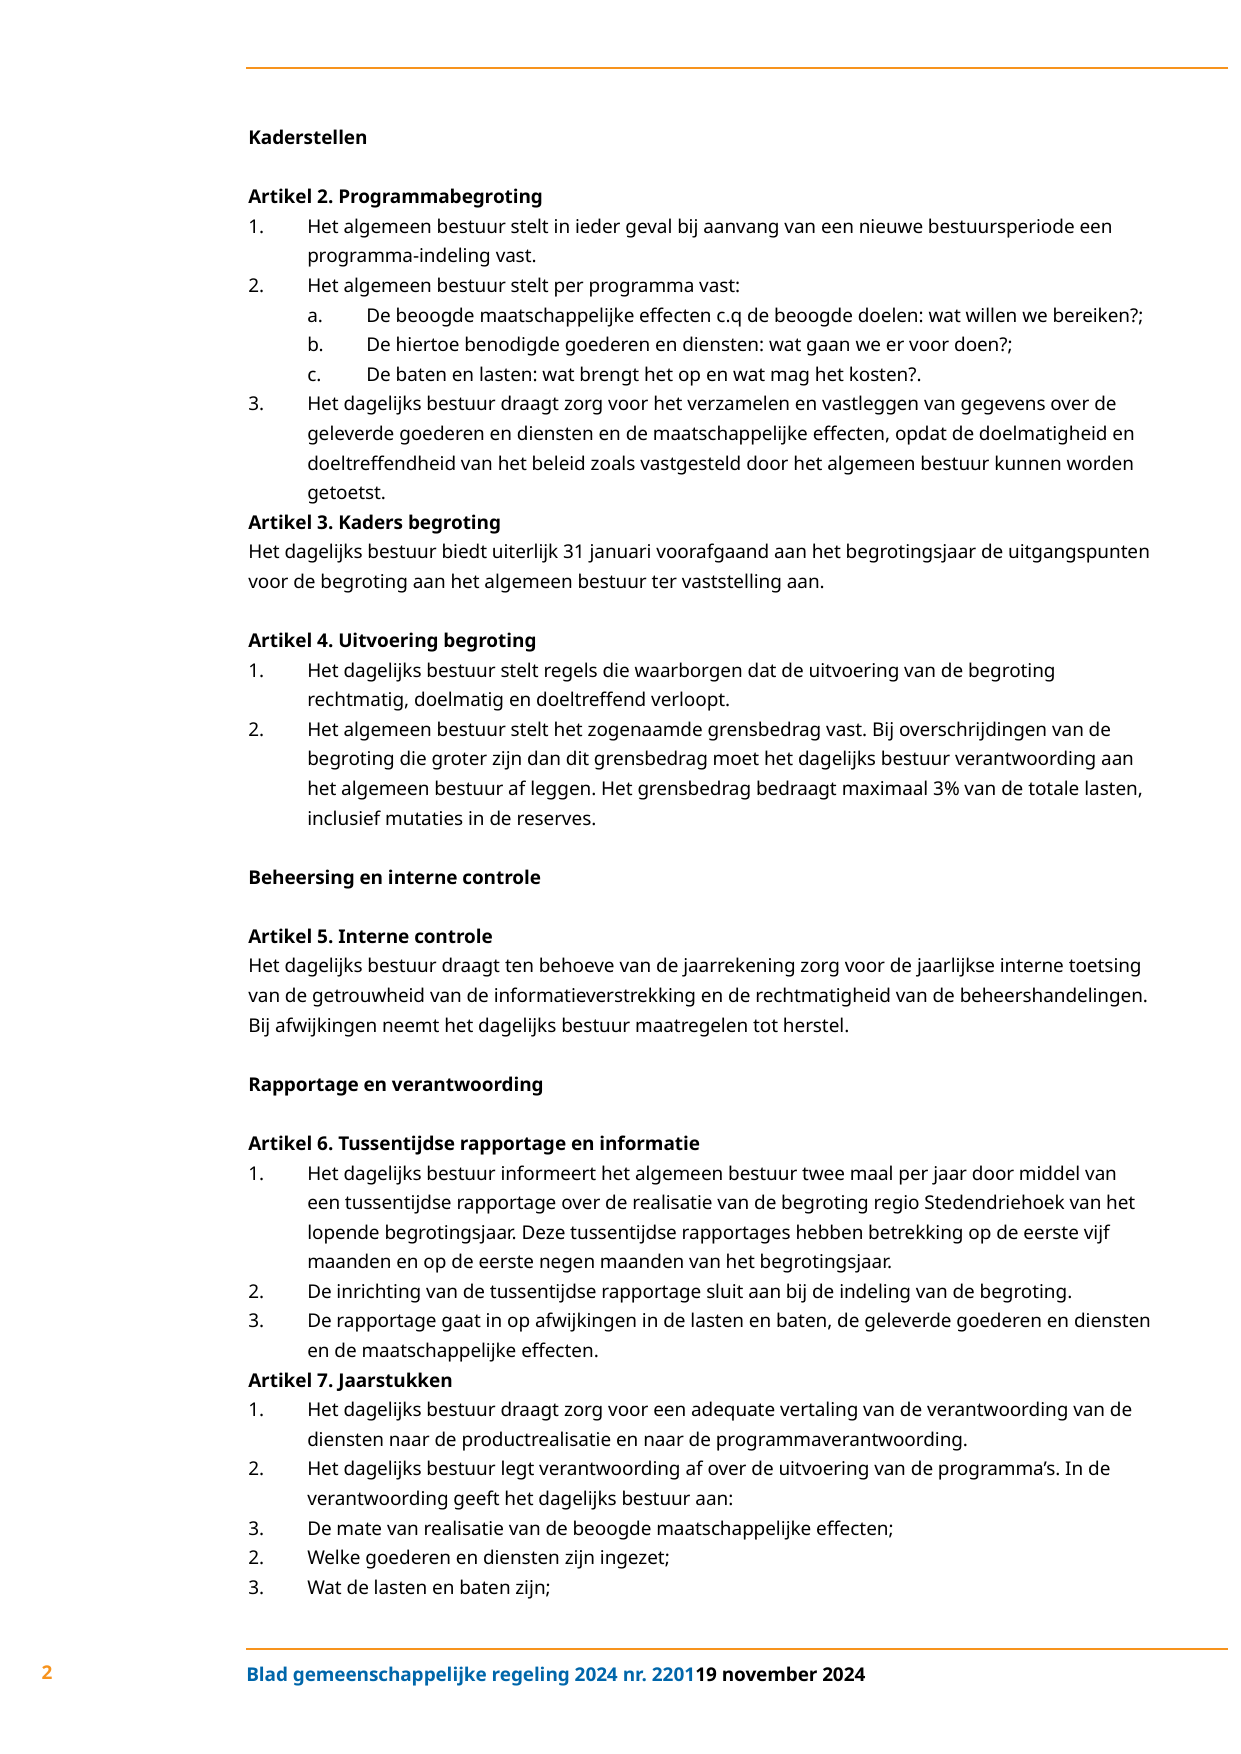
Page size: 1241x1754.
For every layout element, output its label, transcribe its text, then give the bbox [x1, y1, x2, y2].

list De inrichting van de tussentijdse rapportage sluit aan bij de indeling van de begroting. [248, 1278, 1152, 1304]
text Artikel 7. Jaarstukken [248, 1367, 1152, 1393]
list Het dagelijks bestuur draagt zorg voor het verzamelen en vastleggen van gegevens over de geleverde goederen en diensten en de maatschappelijke effecten, opdat de doelmatigheid en doeltreffendheid van het beleid zoals vastgesteld door het algemeen bestuur kunnen worden getoetst. [248, 391, 1152, 505]
list De beoogde maatschappelijke effecten c.q de beoogde doelen: wat willen we bereiken?; [307, 302, 1152, 328]
list Wat de lasten en baten zijn; [248, 1574, 1152, 1600]
text Kaderstellen [248, 124, 1152, 150]
text Artikel 5. Interne controle [248, 923, 1152, 949]
text Beheersing en interne controle [248, 864, 1152, 890]
list Het dagelijks bestuur informeert het algemeen bestuur twee maal per jaar door middel van een tussentijdse rapportage over de realisatie van de begroting regio Stedendriehoek van het lopende begrotingsjaar. Deze tussentijdse rapportages hebben betrekking op de eerste vijf maanden en op de eerste negen maanden van het begrotingsjaar. [248, 1160, 1152, 1274]
list De rapportage gaat in op afwijkingen in de lasten en baten, de geleverde goederen en diensten en de maatschappelijke effecten. [248, 1308, 1152, 1363]
list De baten en lasten: wat brengt het op en wat mag het kosten?. [307, 361, 1152, 387]
text Rapportage en verantwoording [248, 1071, 1152, 1097]
list Het dagelijks bestuur stelt regels die waarborgen dat de uitvoering van de begroting rechtmatig, doelmatig en doeltreffend verloopt. [248, 657, 1152, 712]
text Artikel 4. Uitvoering begroting [248, 627, 1152, 653]
list Het dagelijks bestuur draagt zorg voor een adequate vertaling van de verantwoording van de diensten naar de productrealisatie en naar de programmaverantwoording. [248, 1396, 1152, 1452]
text Artikel 2. Programmabegroting [248, 183, 1152, 209]
text Artikel 3. Kaders begroting [248, 509, 1152, 535]
list De hiertoe benodigde goederen en diensten: wat gaan we er voor doen?; [307, 331, 1152, 357]
list Het algemeen bestuur stelt in ieder geval bij aanvang van een nieuwe bestuursperiode een programma-indeling vast. [248, 213, 1152, 268]
text Het dagelijks bestuur biedt uiterlijk 31 januari voorafgaand aan het begrotingsjaar de uitgangspunten voor de begroting aan het algemeen bestuur ter vaststelling aan. [248, 538, 1152, 594]
list Welke goederen en diensten zijn ingezet; [248, 1544, 1152, 1570]
text Het dagelijks bestuur draagt ten behoeve van de jaarrekening zorg voor de jaarlijkse interne toetsing van de getrouwheid van de informatieverstrekking en de rechtmatigheid van de beheershandelingen. Bij afwijkingen neemt het dagelijks bestuur maatregelen tot herstel. [248, 953, 1152, 1038]
list Het algemeen bestuur stelt het zogenaamde grensbedrag vast. Bij overschrijdingen van de begroting die groter zijn dan dit grensbedrag moet het dagelijks bestuur verantwoording aan het algemeen bestuur af leggen. Het grensbedrag bedraagt maximaal 3% van de totale lasten, inclusief mutaties in de reserves. [248, 716, 1152, 831]
list Het algemeen bestuur stelt per programma vast: [248, 272, 1152, 298]
list De mate van realisatie van de beoogde maatschappelijke effecten; [248, 1515, 1152, 1541]
text Artikel 6. Tussentijdse rapportage en informatie [248, 1130, 1152, 1156]
list Het dagelijks bestuur legt verantwoording af over de uitvoering van de programma’s. In de verantwoording geeft het dagelijks bestuur aan: [248, 1456, 1152, 1511]
picture [41, 47, 231, 172]
